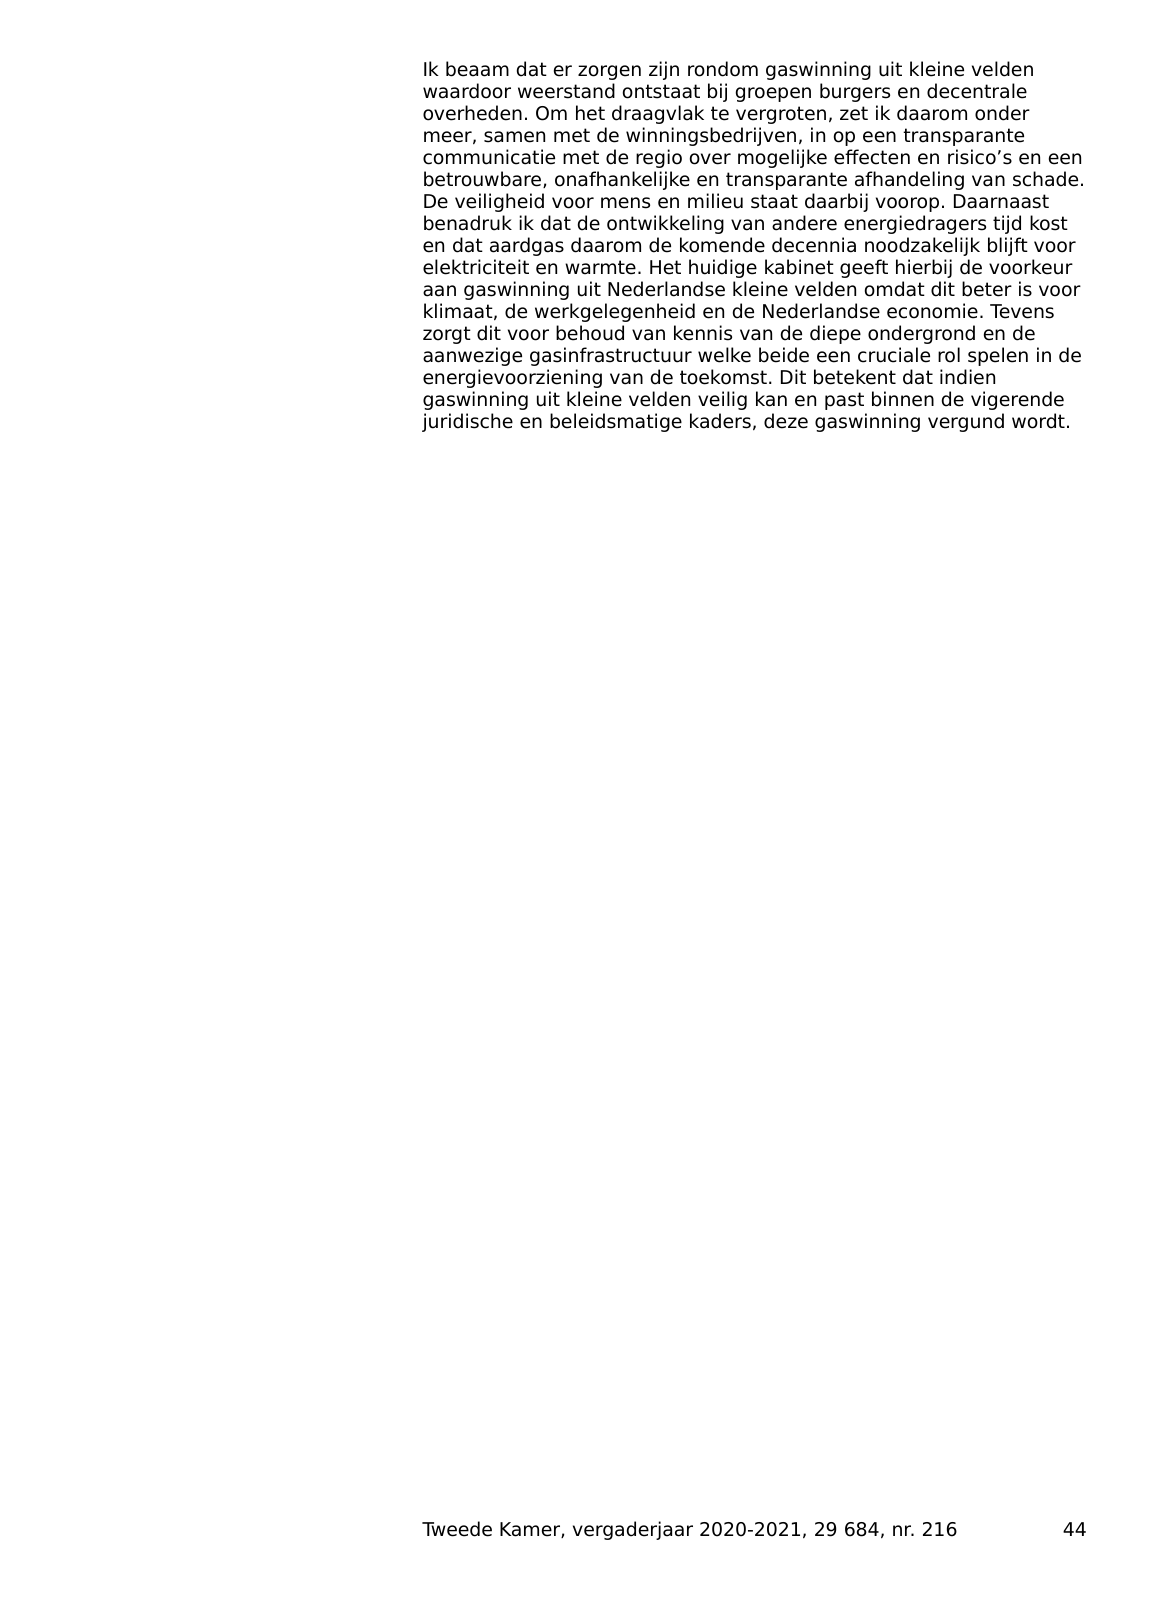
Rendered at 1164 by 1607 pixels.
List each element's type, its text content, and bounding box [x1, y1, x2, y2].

text Ik beaam dat er zorgen zijn rondom gaswinning uit kleine velden waardoor weerstand ontstaat bij groepen burgers en decentrale overheden. Om het draagvlak te vergroten, zet ik daarom onder meer, samen met de winningsbedrijven, in op een transparante communicatie met de regio over mogelijke effecten en risico’s en een betrouwbare, onafhankelijke en transparante afhandeling van schade. De veiligheid voor mens en milieu staat daarbij voorop. Daarnaast benadruk ik dat de ontwikkeling van andere energiedragers tijd kost en dat aardgas daarom de komende decennia noodzakelijk blijft voor elektriciteit en warmte. Het huidige kabinet geeft hierbij de voorkeur aan gaswinning uit Nederlandse kleine velden omdat dit beter is voor klimaat, de werkgelegenheid en de Nederlandse economie. Tevens zorgt dit voor behoud van kennis van de diepe ondergrond en de aanwezige gasinfrastructuur welke beide een cruciale rol spelen in de energievoorziening van de toekomst. Dit betekent dat indien gaswinning uit kleine velden veilig kan en past binnen de vigerende juridische en beleidsmatige kaders, deze gaswinning vergund wordt. [422, 59, 1087, 433]
